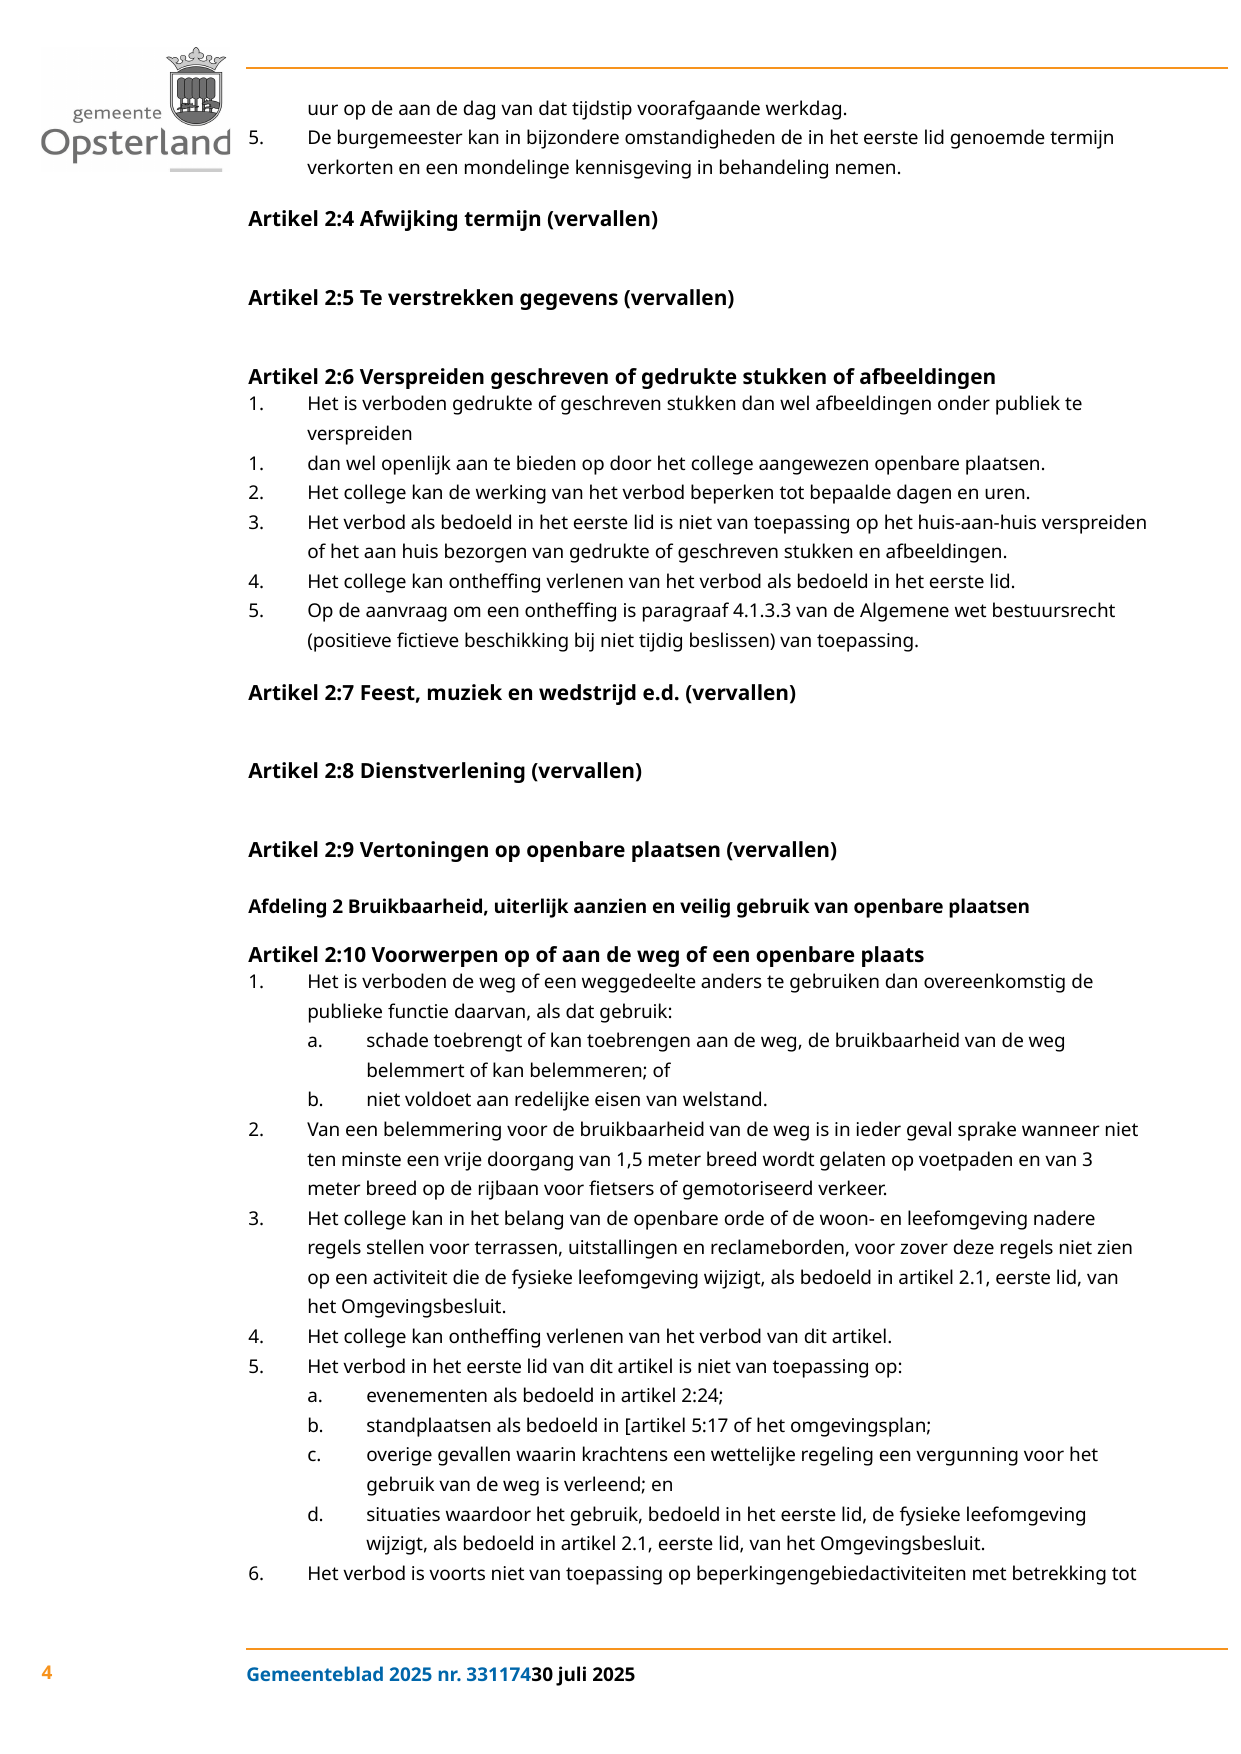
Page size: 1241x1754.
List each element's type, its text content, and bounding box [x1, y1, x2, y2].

list Op de aanvraag om een ontheffing is paragraaf 4.1.3.3 van de Algemene wet bestuursrecht (positieve fictieve beschikking bij niet tijdig beslissen) van toepassing. [248, 598, 1152, 653]
text Artikel 2:7 Feest, muziek en wedstrijd e.d. (vervallen) [248, 678, 1152, 706]
list standplaatsen als bedoeld in [artikel 5:17 of het omgevingsplan; [307, 1412, 1152, 1438]
text Artikel 2:5 Te verstrekken gegevens (vervallen) [248, 283, 1152, 312]
list schade toebrengt of kan toebrengen aan de weg, de bruikbaarheid van de weg belemmert of kan belemmeren; of [307, 1027, 1152, 1083]
list overige gevallen waarin krachtens een wettelijke regeling een vergunning voor het gebruik van de weg is verleend; en [307, 1442, 1152, 1497]
text Artikel 2:10 Voorwerpen op of aan de weg of een openbare plaats [248, 940, 1152, 968]
list Het verbod in het eerste lid van dit artikel is niet van toepassing op: [248, 1353, 1152, 1379]
list Het verbod als bedoeld in het eerste lid is niet van toepassing op het huis-aan-huis verspreiden of het aan huis bezorgen van gedrukte of geschreven stukken en afbeeldingen. [248, 509, 1152, 564]
list Het college kan ontheffing verlenen van het verbod van dit artikel. [248, 1323, 1152, 1349]
list Het college kan de werking van het verbod beperken tot bepaalde dagen en uren. [248, 479, 1152, 505]
text Artikel 2:6 Verspreiden geschreven of gedrukte stukken of afbeeldingen [248, 362, 1152, 391]
picture [41, 47, 231, 172]
list De burgemeester kan in bijzondere omstandigheden de in het eerste lid genoemde termijn verkorten en een mondelinge kennisgeving in behandeling nemen. [248, 124, 1152, 180]
list Het college kan ontheffing verlenen van het verbod als bedoeld in het eerste lid. [248, 568, 1152, 594]
list Het is verboden de weg of een weggedeelte anders te gebruiken dan overeenkomstig de publieke functie daarvan, als dat gebruik: [248, 968, 1152, 1024]
list Het college kan in het belang van de openbare orde of de woon- en leefomgeving nadere regels stellen voor terrassen, uitstallingen en reclameborden, voor zover deze regels niet zien op een activiteit die de fysieke leefomgeving wijzigt, als bedoeld in artikel 2.1, eerste lid, van het Omgevingsbesluit. [248, 1205, 1152, 1319]
list uur op de aan de dag van dat tijdstip voorafgaande werkdag. [248, 95, 1152, 121]
text Artikel 2:8 Dienstverlening (vervallen) [248, 756, 1152, 785]
text Afdeling 2 Bruikbaarheid, uiterlijk aanzien en veilig gebruik van openbare plaatsen [248, 893, 1152, 919]
list niet voldoet aan redelijke eisen van welstand. [307, 1087, 1152, 1112]
list evenementen als bedoeld in artikel 2:24; [307, 1382, 1152, 1408]
list dan wel openlijk aan te bieden op door het college aangewezen openbare plaatsen. [248, 450, 1152, 475]
list Het verbod is voorts niet van toepassing op beperkingengebiedactiviteiten met betrekking tot [248, 1560, 1152, 1586]
list Het is verboden gedrukte of geschreven stukken dan wel afbeeldingen onder publiek te verspreiden [248, 391, 1152, 446]
list situaties waardoor het gebruik, bedoeld in het eerste lid, de fysieke leefomgeving wijzigt, als bedoeld in artikel 2.1, eerste lid, van het Omgevingsbesluit. [307, 1501, 1152, 1556]
text Artikel 2:4 Afwijking termijn (vervallen) [248, 204, 1152, 233]
text Artikel 2:9 Vertoningen op openbare plaatsen (vervallen) [248, 835, 1152, 864]
list Van een belemmering voor de bruikbaarheid van de weg is in ieder geval sprake wanneer niet ten minste een vrije doorgang van 1,5 meter breed wordt gelaten op voetpaden en van 3 meter breed op de rijbaan voor fietsers of gemotoriseerd verkeer. [248, 1116, 1152, 1201]
